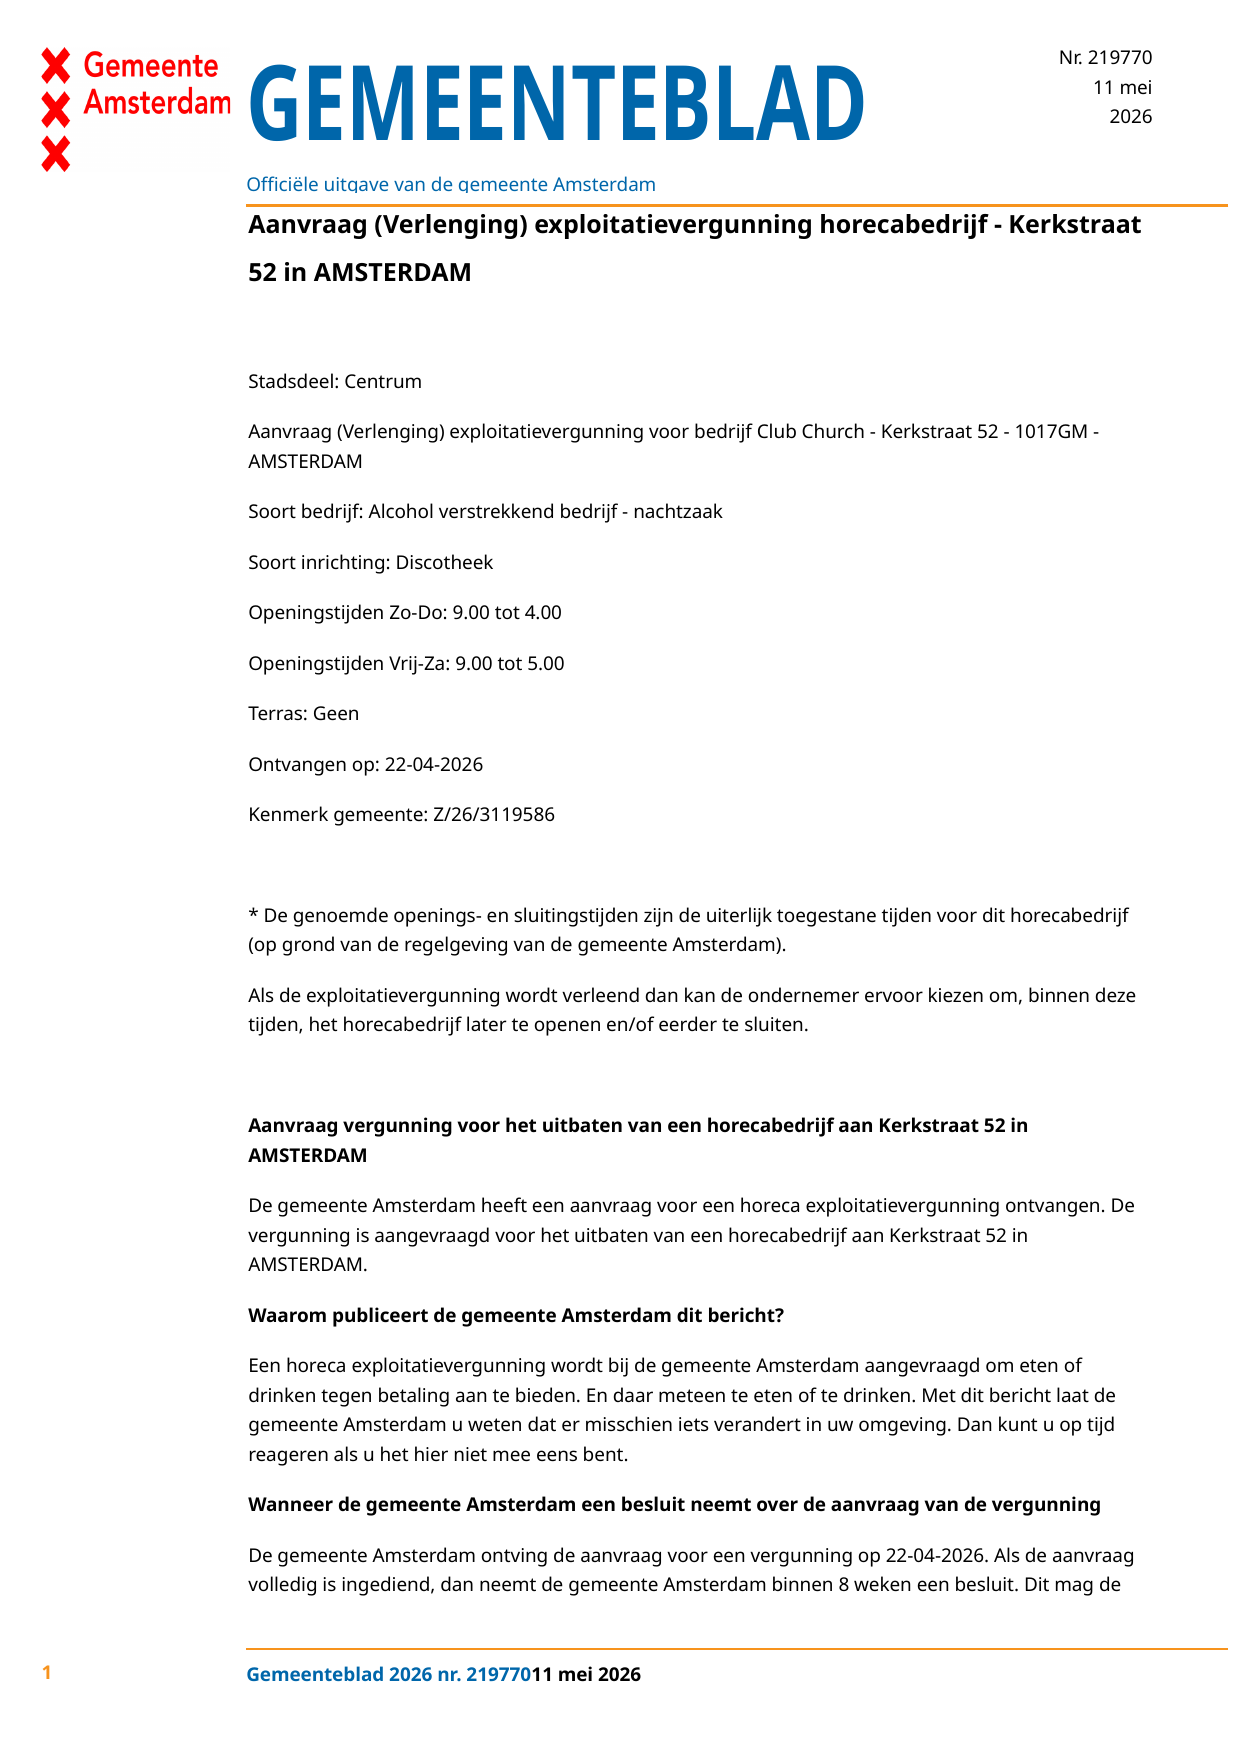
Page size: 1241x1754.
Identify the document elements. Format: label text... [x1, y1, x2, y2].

text Soort inrichting: Discotheek [248, 549, 1152, 575]
text Openingstijden Zo-Do: 9.00 tot 4.00 [248, 599, 1152, 625]
text Wanneer de gemeente Amsterdam een besluit neemt over de aanvraag van de vergunning [248, 1492, 1152, 1517]
picture [41, 47, 231, 172]
text Een horeca exploitatievergunning wordt bij de gemeente Amsterdam aangevraagd om eten of drinken tegen betaling aan te bieden. En daar meteen te eten of te drinken. Met dit bericht laat de gemeente Amsterdam u weten dat er misschien iets verandert in uw omgeving. Dan kunt u op tijd reageren als u het hier niet mee eens bent. [248, 1352, 1152, 1467]
text Stadsdeel: Centrum [248, 368, 1152, 394]
text Terras: Geen [248, 700, 1152, 726]
text De gemeente Amsterdam ontving de aanvraag voor een vergunning op 22-04-2026. Als de aanvraag volledig is ingediend, dan neemt de gemeente Amsterdam binnen 8 weken een besluit. Dit mag de [248, 1542, 1152, 1597]
text Soort bedrijf: Alcohol verstrekkend bedrijf - nachtzaak [248, 499, 1152, 524]
text Aanvraag vergunning voor het uitbaten van een horecabedrijf aan Kerkstraat 52 in AMSTERDAM [248, 1112, 1152, 1168]
text * De genoemde openings- en sluitingstijden zijn de uiterlijk toegestane tijden voor dit horecabedrijf (op grond van de regelgeving van de gemeente Amsterdam). [248, 902, 1152, 957]
text Aanvraag (Verlenging) exploitatievergunning voor bedrijf Club Church - Kerkstraat 52 - 1017GM - AMSTERDAM [248, 419, 1152, 474]
text Kenmerk gemeente: Z/26/3119586 [248, 801, 1152, 827]
text Waarom publiceert de gemeente Amsterdam dit bericht? [248, 1302, 1152, 1328]
text De gemeente Amsterdam heeft een aanvraag voor een horeca exploitatievergunning ontvangen. De vergunning is aangevraagd voor het uitbaten van een horecabedrijf aan Kerkstraat 52 in AMSTERDAM. [248, 1192, 1152, 1277]
text Openingstijden Vrij-Za: 9.00 tot 5.00 [248, 650, 1152, 676]
text Als de exploitatievergunning wordt verleend dan kan de ondernemer ervoor kiezen om, binnen deze tijden, het horecabedrijf later te openen en/of eerder te sluiten. [248, 982, 1152, 1037]
text Ontvangen op: 22-04-2026 [248, 751, 1152, 777]
text Aanvraag (Verlenging) exploitatievergunning horecabedrijf - Kerkstraat 52 in AMSTERDAM [248, 207, 1152, 288]
